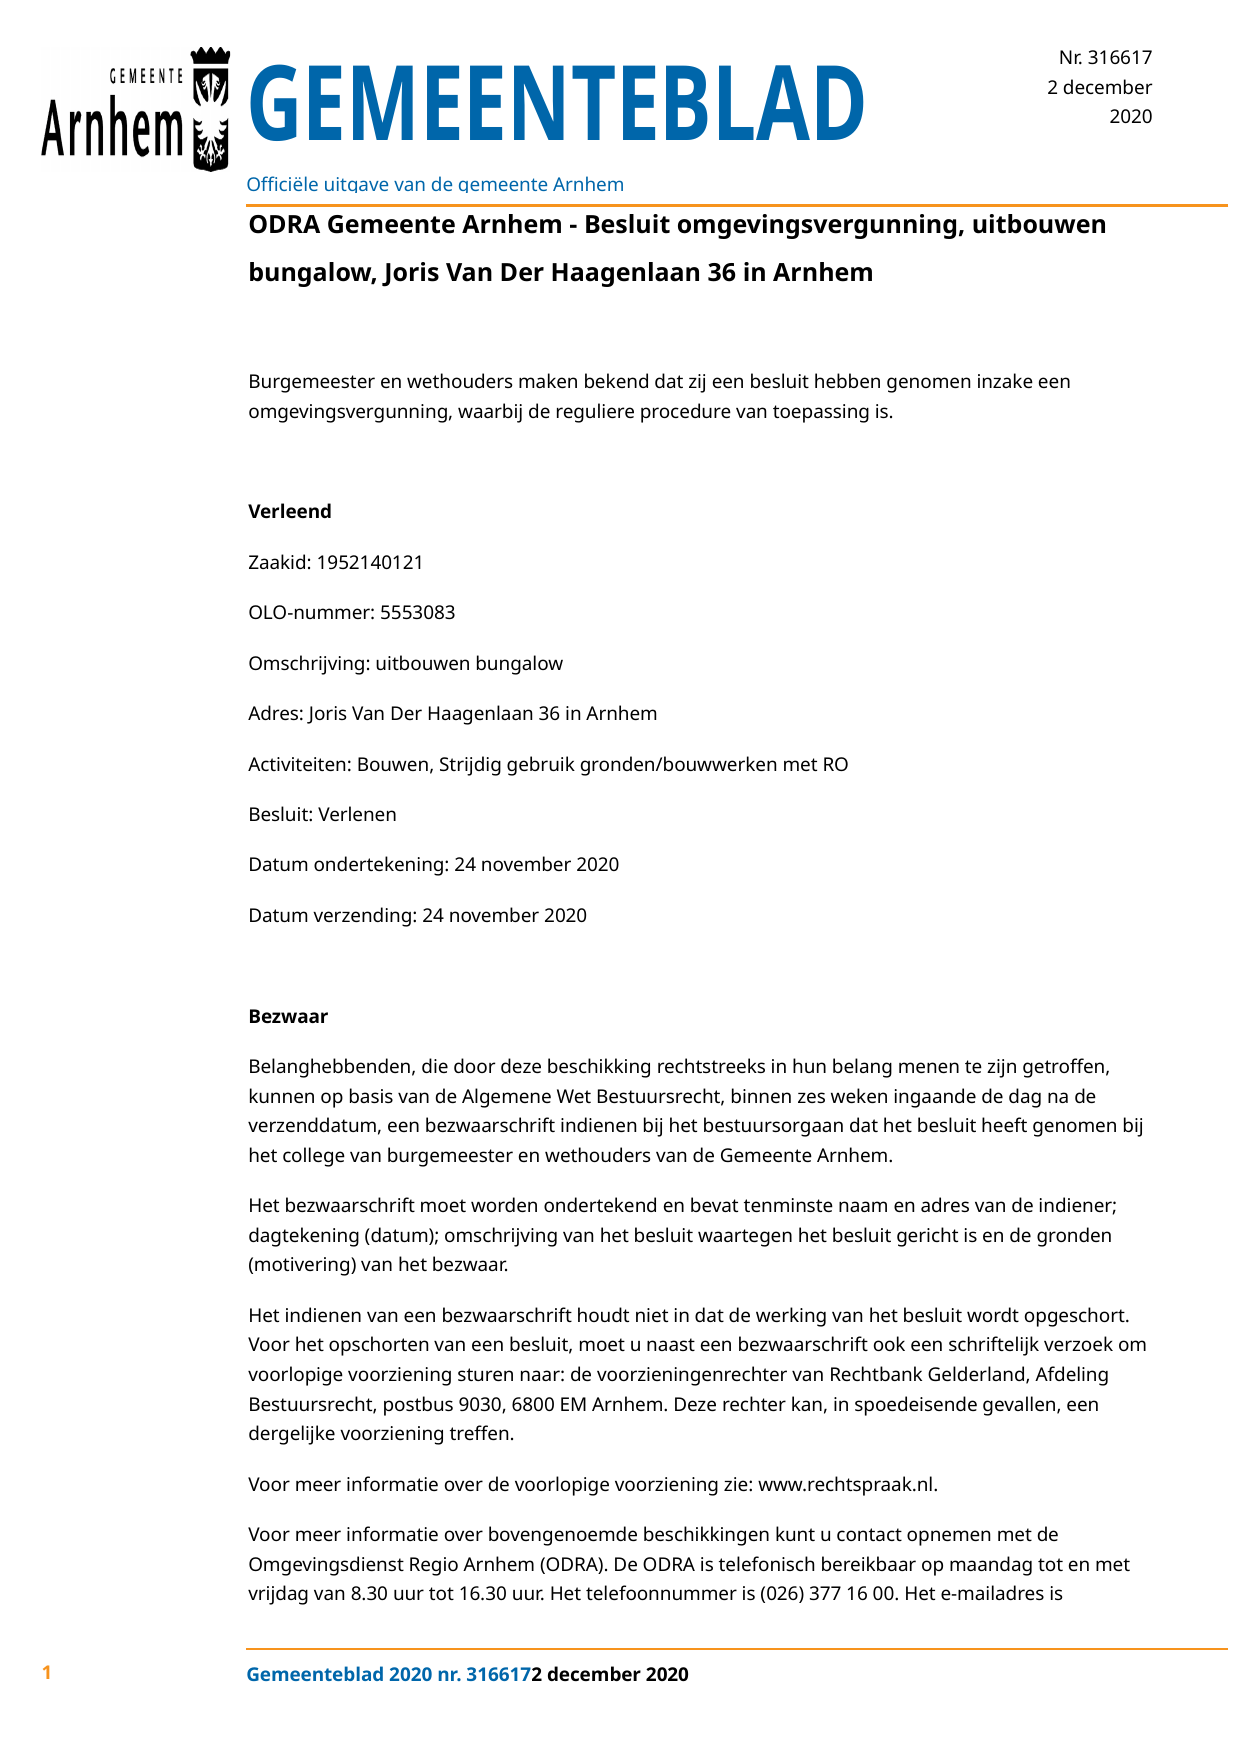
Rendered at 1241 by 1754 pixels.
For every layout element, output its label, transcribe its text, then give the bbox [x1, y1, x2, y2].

text OLO-nummer: 5553083 [248, 599, 1152, 625]
text Datum ondertekening: 24 november 2020 [248, 852, 1152, 877]
text Verleend [248, 499, 1152, 524]
text Bezwaar [248, 1003, 1152, 1029]
text Burgemeester en wethouders maken bekend dat zij een besluit hebben genomen inzake een omgevingsvergunning, waarbij de reguliere procedure van toepassing is. [248, 368, 1152, 424]
text Besluit: Verlenen [248, 801, 1152, 827]
text Het indienen van een bezwaarschrift houdt niet in dat de werking van het besluit wordt opgeschort. Voor het opschorten van een besluit, moet u naast een bezwaarschrift ook een schriftelijk verzoek om voorlopige voorziening sturen naar: de voorzieningenrechter van Rechtbank Gelderland, Afdeling Bestuursrecht, postbus 9030, 6800 EM Arnhem. Deze rechter kan, in spoedeisende gevallen, een dergelijke voorziening treffen. [248, 1302, 1152, 1446]
text Datum verzending: 24 november 2020 [248, 902, 1152, 928]
text Omschrijving: uitbouwen bungalow [248, 650, 1152, 676]
text Adres: Joris Van Der Haagenlaan 36 in Arnhem [248, 700, 1152, 726]
text ODRA Gemeente Arnhem - Besluit omgevingsvergunning, uitbouwen bungalow, Joris Van Der Haagenlaan 36 in Arnhem [248, 207, 1152, 288]
text Voor meer informatie over bovengenoemde beschikkingen kunt u contact opnemen met de Omgevingsdienst Regio Arnhem (ODRA). De ODRA is telefonisch bereikbaar op maandag tot en met vrijdag van 8.30 uur tot 16.30 uur. Het telefoonnummer is (026) 377 16 00. Het e-mailadres is [248, 1521, 1152, 1606]
text Activiteiten: Bouwen, Strijdig gebruik gronden/bouwwerken met RO [248, 751, 1152, 777]
text Zaakid: 1952140121 [248, 549, 1152, 575]
picture [41, 47, 231, 172]
text Belanghebbenden, die door deze beschikking rechtstreeks in hun belang menen te zijn getroffen, kunnen op basis van de Algemene Wet Bestuursrecht, binnen zes weken ingaande de dag na de verzenddatum, een bezwaarschrift indienen bij het bestuursorgaan dat het besluit heeft genomen bij het college van burgemeester en wethouders van de Gemeente Arnhem. [248, 1053, 1152, 1168]
text Voor meer informatie over de voorlopige voorziening zie: www.rechtspraak.nl. [248, 1471, 1152, 1497]
text Het bezwaarschrift moet worden ondertekend en bevat tenminste naam en adres van de indiener; dagtekening (datum); omschrijving van het besluit waartegen het besluit gericht is en de gronden (motivering) van het bezwaar. [248, 1192, 1152, 1277]
